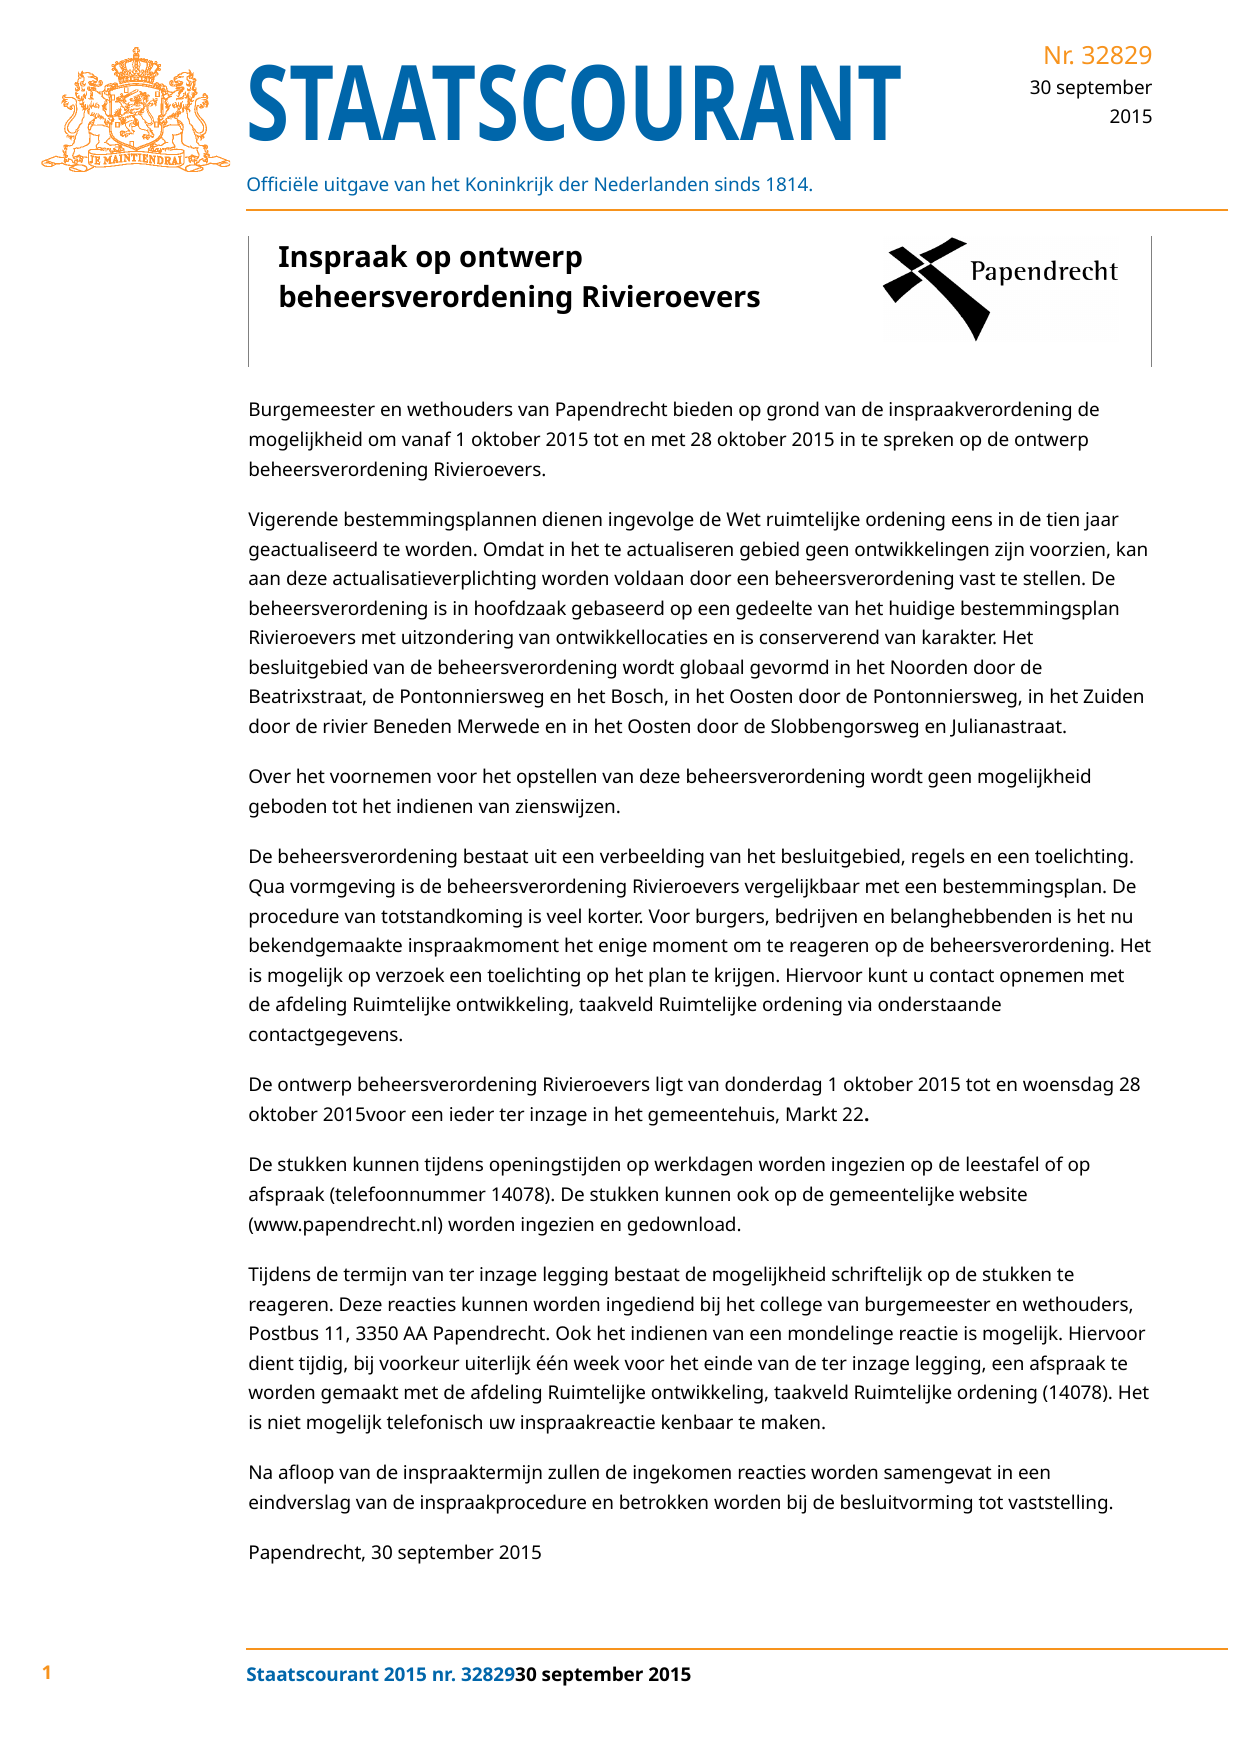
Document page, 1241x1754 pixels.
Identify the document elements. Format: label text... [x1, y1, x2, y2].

text De stukken kunnen tijdens openingstijden op werkdagen worden ingezien op de leestafel of op afspraak (telefoonnummer 14078). De stukken kunnen ook op de gemeentelijke website (www.papendrecht.nl) worden ingezien en gedownload. [248, 1152, 1152, 1236]
text Tijdens de termijn van ter inzage legging bestaat de mogelijkheid schriftelijk op de stukken te reageren. Deze reacties kunnen worden ingediend bij het college van burgemeester en wethouders, Postbus 11, 3350 AA Papendrecht. Ook het indienen van een mondelinge reactie is mogelijk. Hiervoor dient tijdig, bij voorkeur uiterlijk één week voor het einde van de ter inzage legging, een afspraak te worden gemaakt met de afdeling Ruimtelijke ontwikkeling, taakveld Ruimtelijke ordening (14078). Het is niet mogelijk telefonisch uw inspraakreactie kenbaar te maken. [248, 1261, 1152, 1435]
picture [882, 236, 1119, 342]
text Burgemeester en wethouders van Papendrecht bieden op grond van de inspraakverordening de mogelijkheid om vanaf 1 oktober 2015 tot en met 28 oktober 2015 in te spreken op de ontwerp beheersverordening Rivieroevers. [248, 397, 1152, 481]
text De beheersverordening bestaat uit een verbeelding van het besluitgebied, regels en een toelichting. Qua vormgeving is de beheersverordening Rivieroevers vergelijkbaar met een bestemmingsplan. De procedure van totstandkoming is veel korter. Voor burgers, bedrijven en belanghebbenden is het nu bekendgemaakte inspraakmoment het enige moment om te reageren op de beheersverordening. Het is mogelijk op verzoek een toelichting op het plan te krijgen. Hiervoor kunt u contact opnemen met de afdeling Ruimtelijke ontwikkeling, taakveld Ruimtelijke ordening via onderstaande contactgegevens. [248, 844, 1152, 1047]
text Papendrecht, 30 september 2015 [248, 1539, 1152, 1565]
text Na afloop van de inspraaktermijn zullen de ingekomen reacties worden samengevat in een eindverslag van de inspraakprocedure en betrokken worden bij de besluitvorming tot vaststelling. [248, 1459, 1152, 1515]
table_header Inspraak op ontwerp beheersverordening Rivieroevers [249, 236, 850, 367]
table_header [850, 236, 1151, 367]
text Over het voornemen voor het opstellen van deze beheersverordening wordt geen mogelijkheid geboden tot het indienen van zienswijzen. [248, 764, 1152, 819]
text Vigerende bestemmingsplannen dienen ingevolge de Wet ruimtelijke ordening eens in de tien jaar geactualiseerd te worden. Omdat in het te actualiseren gebied geen ontwikkelingen zijn voorzien, kan aan deze actualisatieverplichting worden voldaan door een beheersverordening vast te stellen. De beheersverordening is in hoofdzaak gebaseerd op een gedeelte van het huidige bestemmingsplan Rivieroevers met uitzondering van ontwikkellocaties en is conserverend van karakter. Het besluitgebied van de beheersverordening wordt globaal gevormd in het Noorden door de Beatrixstraat, de Pontonniersweg en het Bosch, in het Oosten door de Pontonniersweg, in het Zuiden door de rivier Beneden Merwede en in het Oosten door de Slobbengorsweg en Julianastraat. [248, 506, 1152, 739]
text De ontwerp beheersverordening Rivieroevers ligt van donderdag 1 oktober 2015 tot en woensdag 28 oktober 2015voor een ieder ter inzage in het gemeentehuis, Markt 22. [248, 1072, 1152, 1127]
picture [41, 47, 231, 172]
